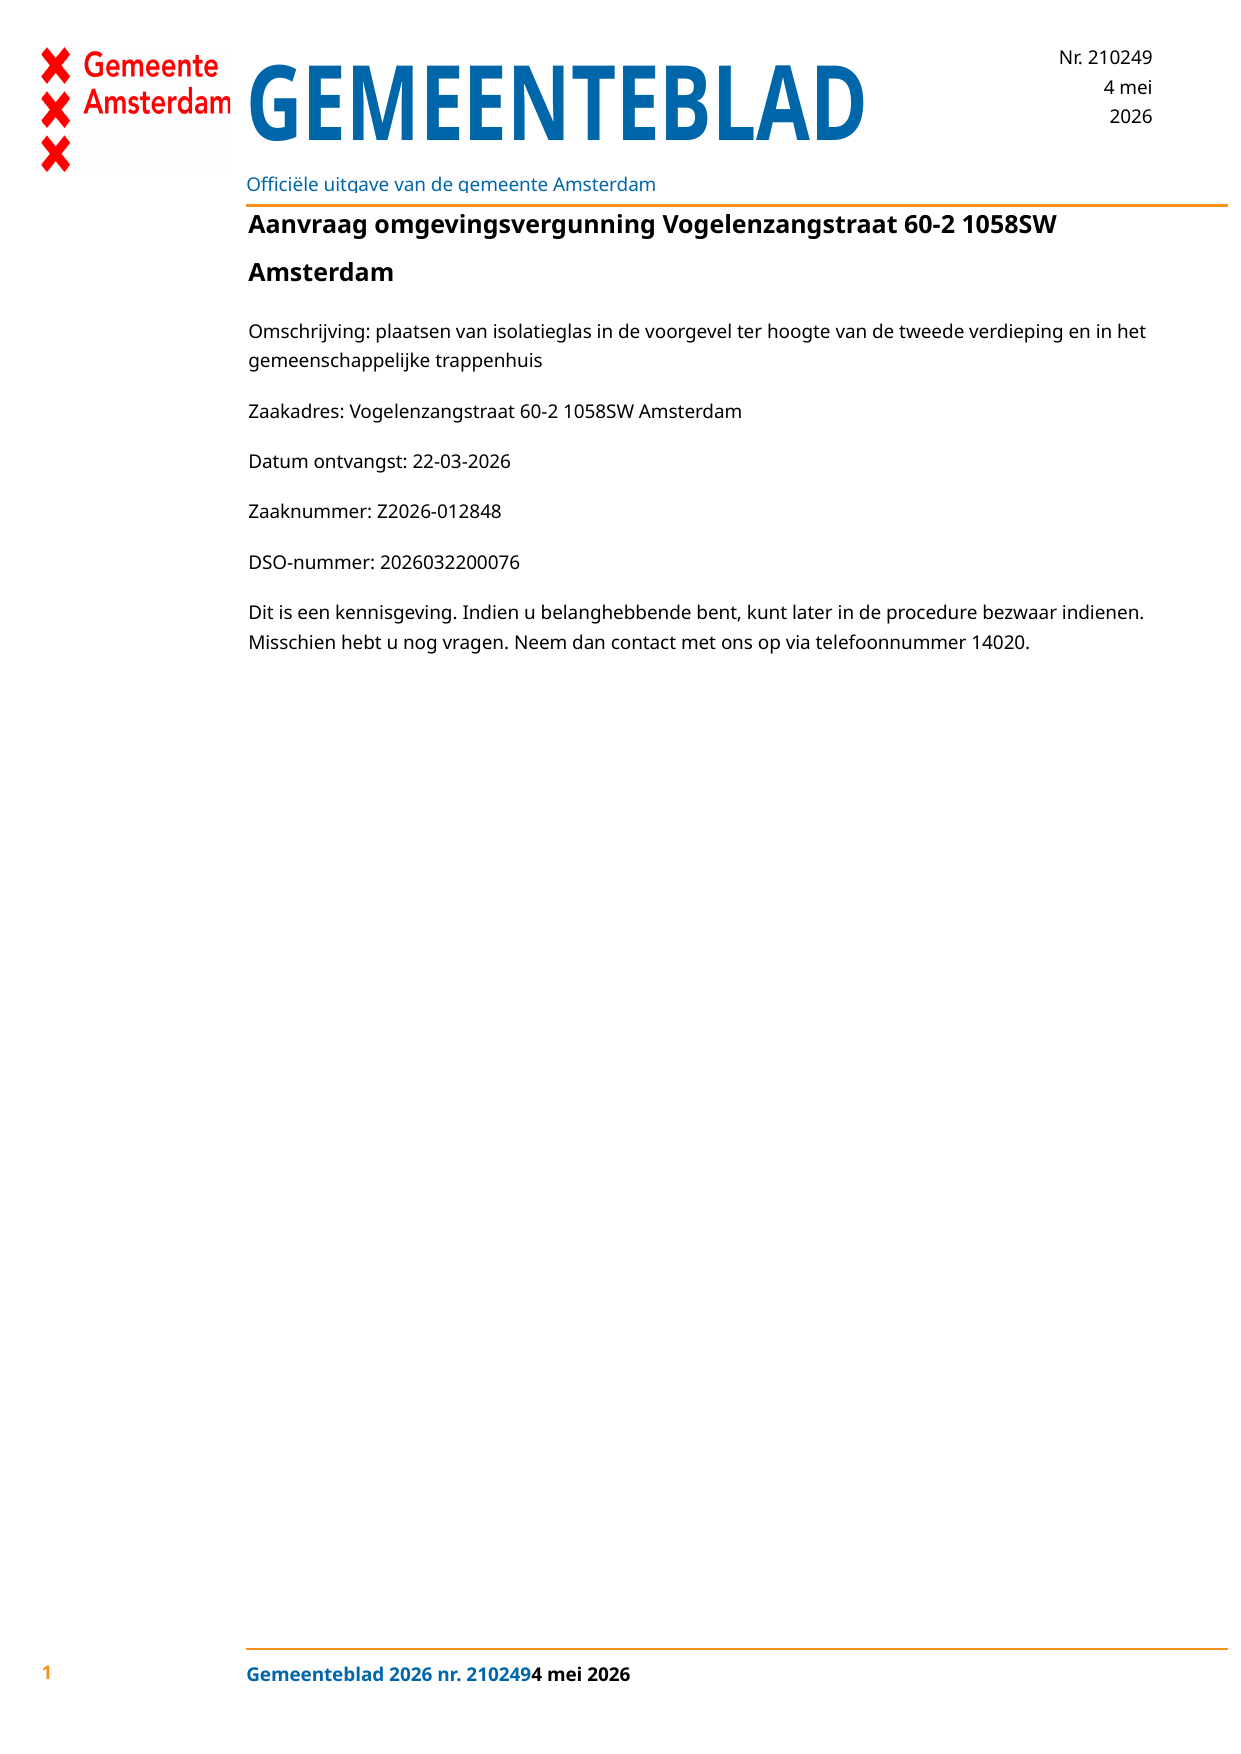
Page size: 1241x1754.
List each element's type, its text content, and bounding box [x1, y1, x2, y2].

text Zaaknummer: Z2026-012848 [248, 499, 1152, 524]
text Zaakadres: Vogelenzangstraat 60-2 1058SW Amsterdam [248, 398, 1152, 424]
picture [41, 47, 231, 172]
text Aanvraag omgevingsvergunning Vogelenzangstraat 60-2 1058SW Amsterdam [248, 207, 1152, 288]
text Datum ontvangst: 22-03-2026 [248, 448, 1152, 474]
text Omschrijving: plaatsen van isolatieglas in de voorgevel ter hoogte van de tweede verdieping en in het gemeenschappelijke trappenhuis [248, 318, 1152, 373]
text Dit is een kennisgeving. Indien u belanghebbende bent, kunt later in de procedure bezwaar indienen. Misschien hebt u nog vragen. Neem dan contact met ons op via telefoonnummer 14020. [248, 599, 1152, 655]
text DSO-nummer: 2026032200076 [248, 549, 1152, 575]
